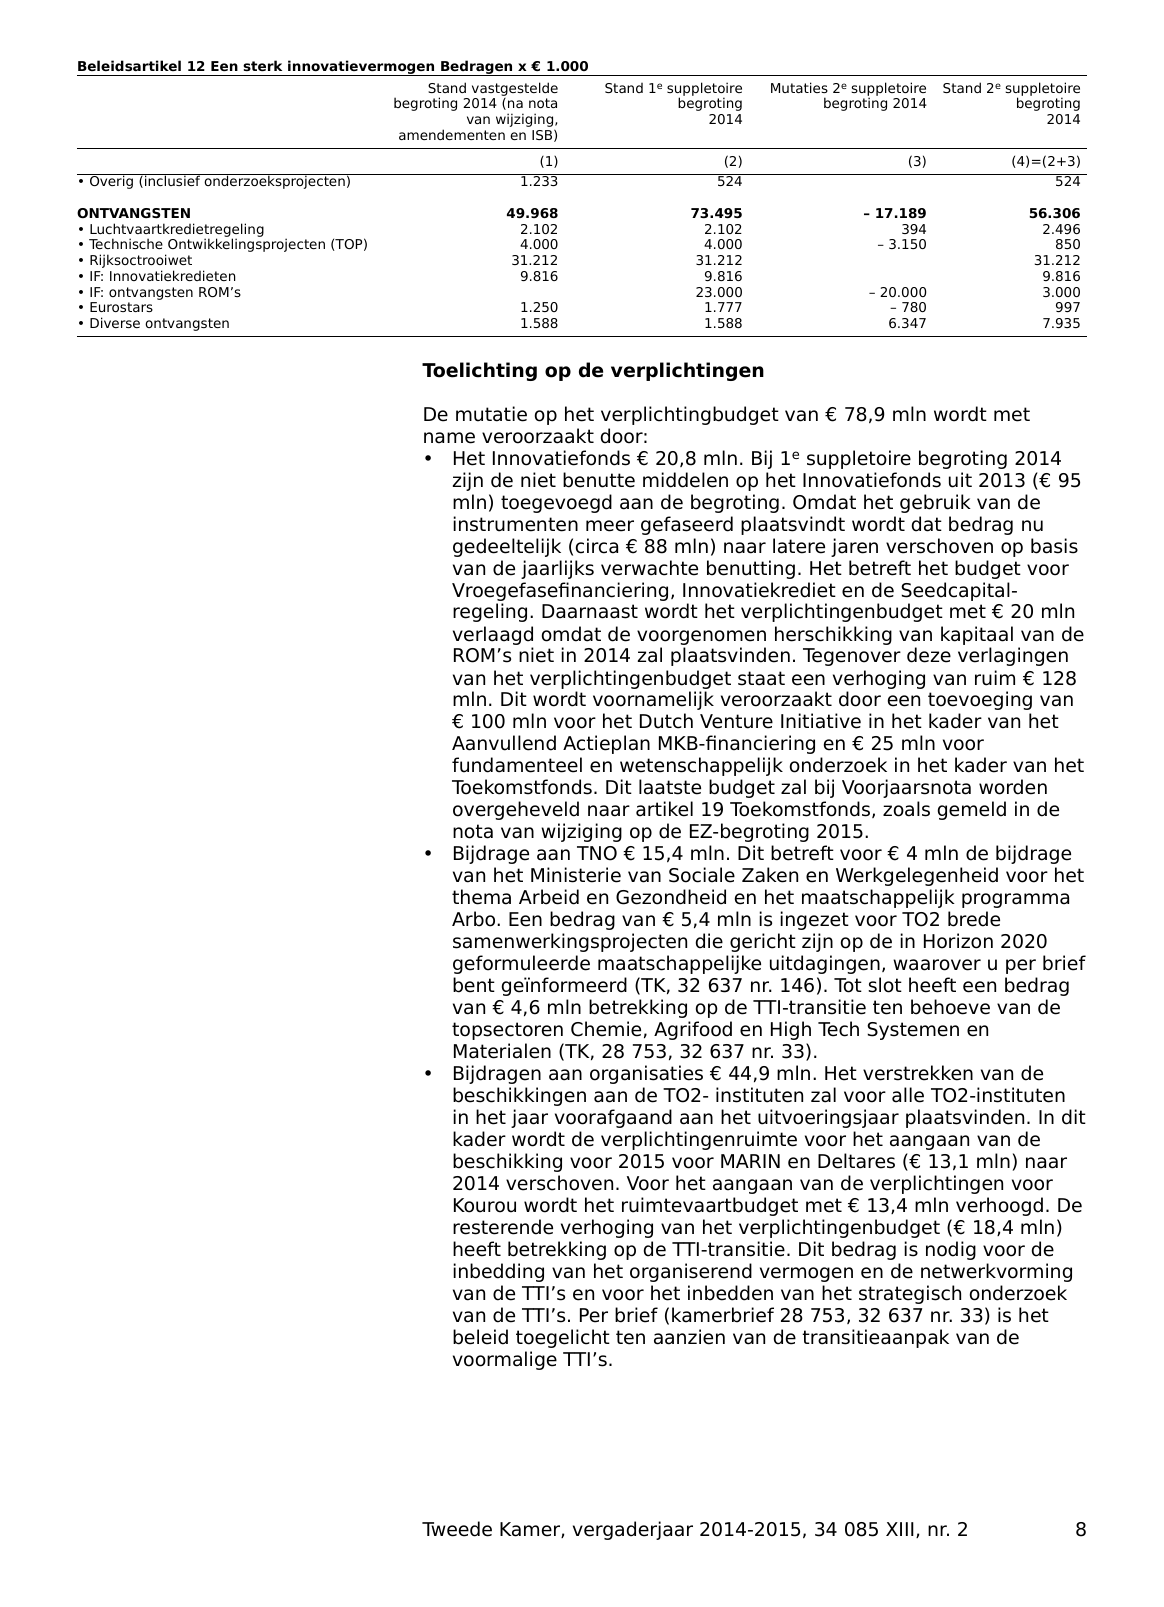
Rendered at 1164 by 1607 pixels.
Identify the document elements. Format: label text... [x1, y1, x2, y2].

table_cell 2.496 [933, 221, 1087, 237]
table_cell 23.000 [564, 284, 748, 300]
table_cell 3.000 [933, 284, 1087, 300]
table_cell – 20.000 [749, 284, 933, 300]
table_cell 31.212 [564, 253, 748, 269]
table_cell • Rijksoctrooiwet [77, 253, 380, 269]
table_cell 7.935 [933, 316, 1087, 336]
text • Bijdragen aan organisaties € 44,9 mln. Het verstrekken van de beschikkingen aan de TO2- instituten zal voor alle TO2-instituten in het jaar voorafgaand aan het uitvoeringsjaar plaatsvinden. In dit kader wordt de verplichtingenruimte voor het aangaan van de beschikking voor 2015 voor MARIN en Deltares (€ 13,1 mln) naar 2014 verschoven. Voor het aangaan van de verplichtingen voor Kourou wordt het ruimtevaartbudget met € 13,4 mln verhoogd. De resterende verhoging van het verplichtingenbudget (€ 18,4 mln) heeft betrekking op de TTI-transitie. Dit bedrag is nodig voor de inbedding van het organiserend vermogen en de netwerkvorming van de TTI’s en voor het inbedden van het strategisch onderzoek van de TTI’s. Per brief (kamerbrief 28 753, 32 637 nr. 33) is het beleid toegelicht ten aanzien van de transitieaanpak van de voormalige TTI’s. [422, 1063, 1087, 1371]
table_cell 9.816 [380, 269, 564, 284]
table_cell [380, 284, 564, 300]
table_cell • Overig (inclusief onderzoeksprojecten) [77, 175, 380, 190]
table_header Beleidsartikel 12 Een sterk innovatievermogen Bedragen x € 1.000 [77, 59, 1087, 75]
table_cell [77, 149, 380, 174]
table_cell [749, 190, 933, 206]
table_cell Stand 1e suppletoire begroting 2014 [564, 76, 748, 148]
table_cell 6.347 [749, 316, 933, 336]
table_cell Mutaties 2e suppletoire begroting 2014 [749, 76, 933, 148]
table_cell [564, 190, 748, 206]
table_cell [933, 190, 1087, 206]
subtitle Toelichting op de verplichtingen [422, 359, 1087, 381]
table_cell • Technische Ontwikkelingsprojecten (TOP) [77, 237, 380, 253]
text • Het Innovatiefonds € 20,8 mln. Bij 1e suppletoire begroting 2014 zijn de niet benutte middelen op het Innovatiefonds uit 2013 (€ 95 mln) toegevoegd aan de begroting. Omdat het gebruik van de instrumenten meer gefaseerd plaatsvindt wordt dat bedrag nu gedeeltelijk (circa € 88 mln) naar latere jaren verschoven op basis van de jaarlijks verwachte benutting. Het betreft het budget voor Vroegefasefinanciering, Innovatiekrediet en de Seedcapital-regeling. Daarnaast wordt het verplichtingenbudget met € 20 mln verlaagd omdat de voorgenomen herschikking van kapitaal van de ROM’s niet in 2014 zal plaatsvinden. Tegenover deze verlagingen van het verplichtingenbudget staat een verhoging van ruim € 128 mln. Dit wordt voornamelijk veroorzaakt door een toevoeging van € 100 mln voor het Dutch Venture Initiative in het kader van het Aanvullend Actieplan MKB-financiering en € 25 mln voor fundamenteel en wetenschappelijk onderzoek in het kader van het Toekomstfonds. Dit laatste budget zal bij Voorjaarsnota worden overgeheveld naar artikel 19 Toekomstfonds, zoals gemeld in de nota van wijziging op de EZ-begroting 2015. [422, 448, 1087, 843]
table_cell [749, 269, 933, 284]
table_cell • IF: ontvangsten ROM’s [77, 284, 380, 300]
text • Bijdrage aan TNO € 15,4 mln. Dit betreft voor € 4 mln de bijdrage van het Ministerie van Sociale Zaken en Werkgelegenheid voor het thema Arbeid en Gezondheid en het maatschappelijk programma Arbo. Een bedrag van € 5,4 mln is ingezet voor TO2 brede samenwerkingsprojecten die gericht zijn op de in Horizon 2020 geformuleerde maatschappelijke uitdagingen, waarover u per brief bent geïnformeerd (TK, 32 637 nr. 146). Tot slot heeft een bedrag van € 4,6 mln betrekking op de TTI-transitie ten behoeve van de topsectoren Chemie, Agrifood en High Tech Systemen en Materialen (TK, 28 753, 32 637 nr. 33). [422, 843, 1087, 1063]
table_cell 524 [564, 175, 748, 190]
table_cell 850 [933, 237, 1087, 253]
table_cell 1.777 [564, 300, 748, 316]
table_cell 1.233 [380, 175, 564, 190]
table_cell • Eurostars [77, 300, 380, 316]
table_cell 1.588 [564, 316, 748, 336]
table_cell [749, 253, 933, 269]
table_cell – 17.189 [749, 206, 933, 221]
table_cell ONTVANGSTEN [77, 206, 380, 221]
table_cell 2.102 [380, 221, 564, 237]
table_cell [77, 76, 380, 148]
table_cell 4.000 [380, 237, 564, 253]
table_cell 997 [933, 300, 1087, 316]
table_cell – 780 [749, 300, 933, 316]
table_cell Stand vastgestelde begroting 2014 (na nota van wijziging, amendementen en ISB) [380, 76, 564, 148]
table_cell 1.588 [380, 316, 564, 336]
table_cell 9.816 [564, 269, 748, 284]
table_cell [380, 190, 564, 206]
table_cell 524 [933, 175, 1087, 190]
table_cell 4.000 [564, 237, 748, 253]
table_cell • IF: Innovatiekredieten [77, 269, 380, 284]
table_cell 31.212 [933, 253, 1087, 269]
table_cell (1) [380, 149, 564, 174]
table_cell 73.495 [564, 206, 748, 221]
table_cell [749, 175, 933, 190]
table_cell • Luchtvaartkredietregeling [77, 221, 380, 237]
table_cell 2.102 [564, 221, 748, 237]
table_cell 394 [749, 221, 933, 237]
table_cell 49.968 [380, 206, 564, 221]
table_cell 9.816 [933, 269, 1087, 284]
table_cell • Diverse ontvangsten [77, 316, 380, 336]
table_cell 1.250 [380, 300, 564, 316]
table_cell [77, 190, 380, 206]
table_cell (2) [564, 149, 748, 174]
table_cell 56.306 [933, 206, 1087, 221]
table_cell – 3.150 [749, 237, 933, 253]
table_cell 31.212 [380, 253, 564, 269]
table_cell Stand 2e suppletoire begroting 2014 [933, 76, 1087, 148]
table_cell (4)=(2+3) [933, 149, 1087, 174]
table_cell (3) [749, 149, 933, 174]
text De mutatie op het verplichtingbudget van € 78,9 mln wordt met name veroorzaakt door: [422, 404, 1087, 448]
